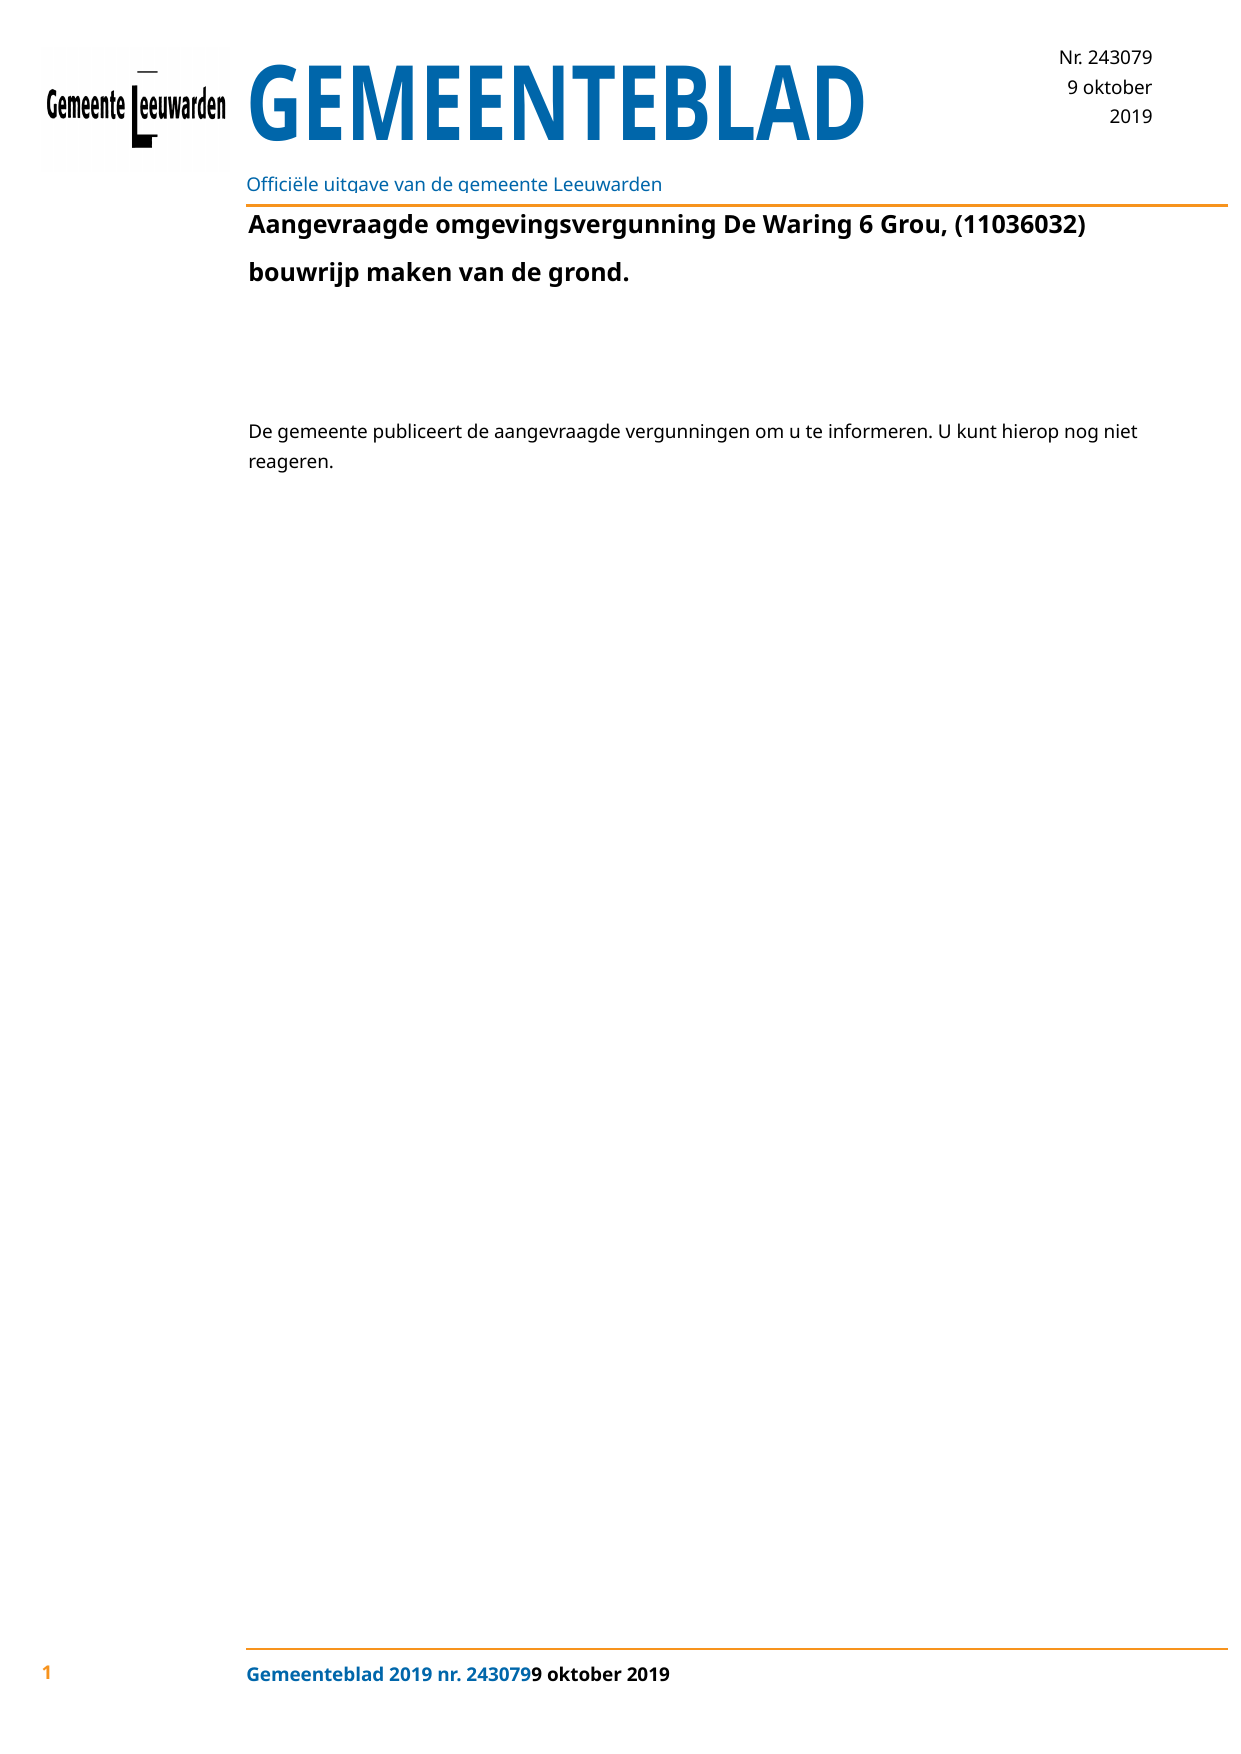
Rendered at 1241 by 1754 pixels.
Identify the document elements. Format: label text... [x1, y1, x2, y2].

picture [41, 47, 231, 172]
text De gemeente publiceert de aangevraagde vergunningen om u te informeren. U kunt hierop nog niet reageren. [248, 419, 1152, 474]
text Aangevraagde omgevingsvergunning De Waring 6 Grou, (11036032) bouwrijp maken van de grond. [248, 207, 1152, 288]
